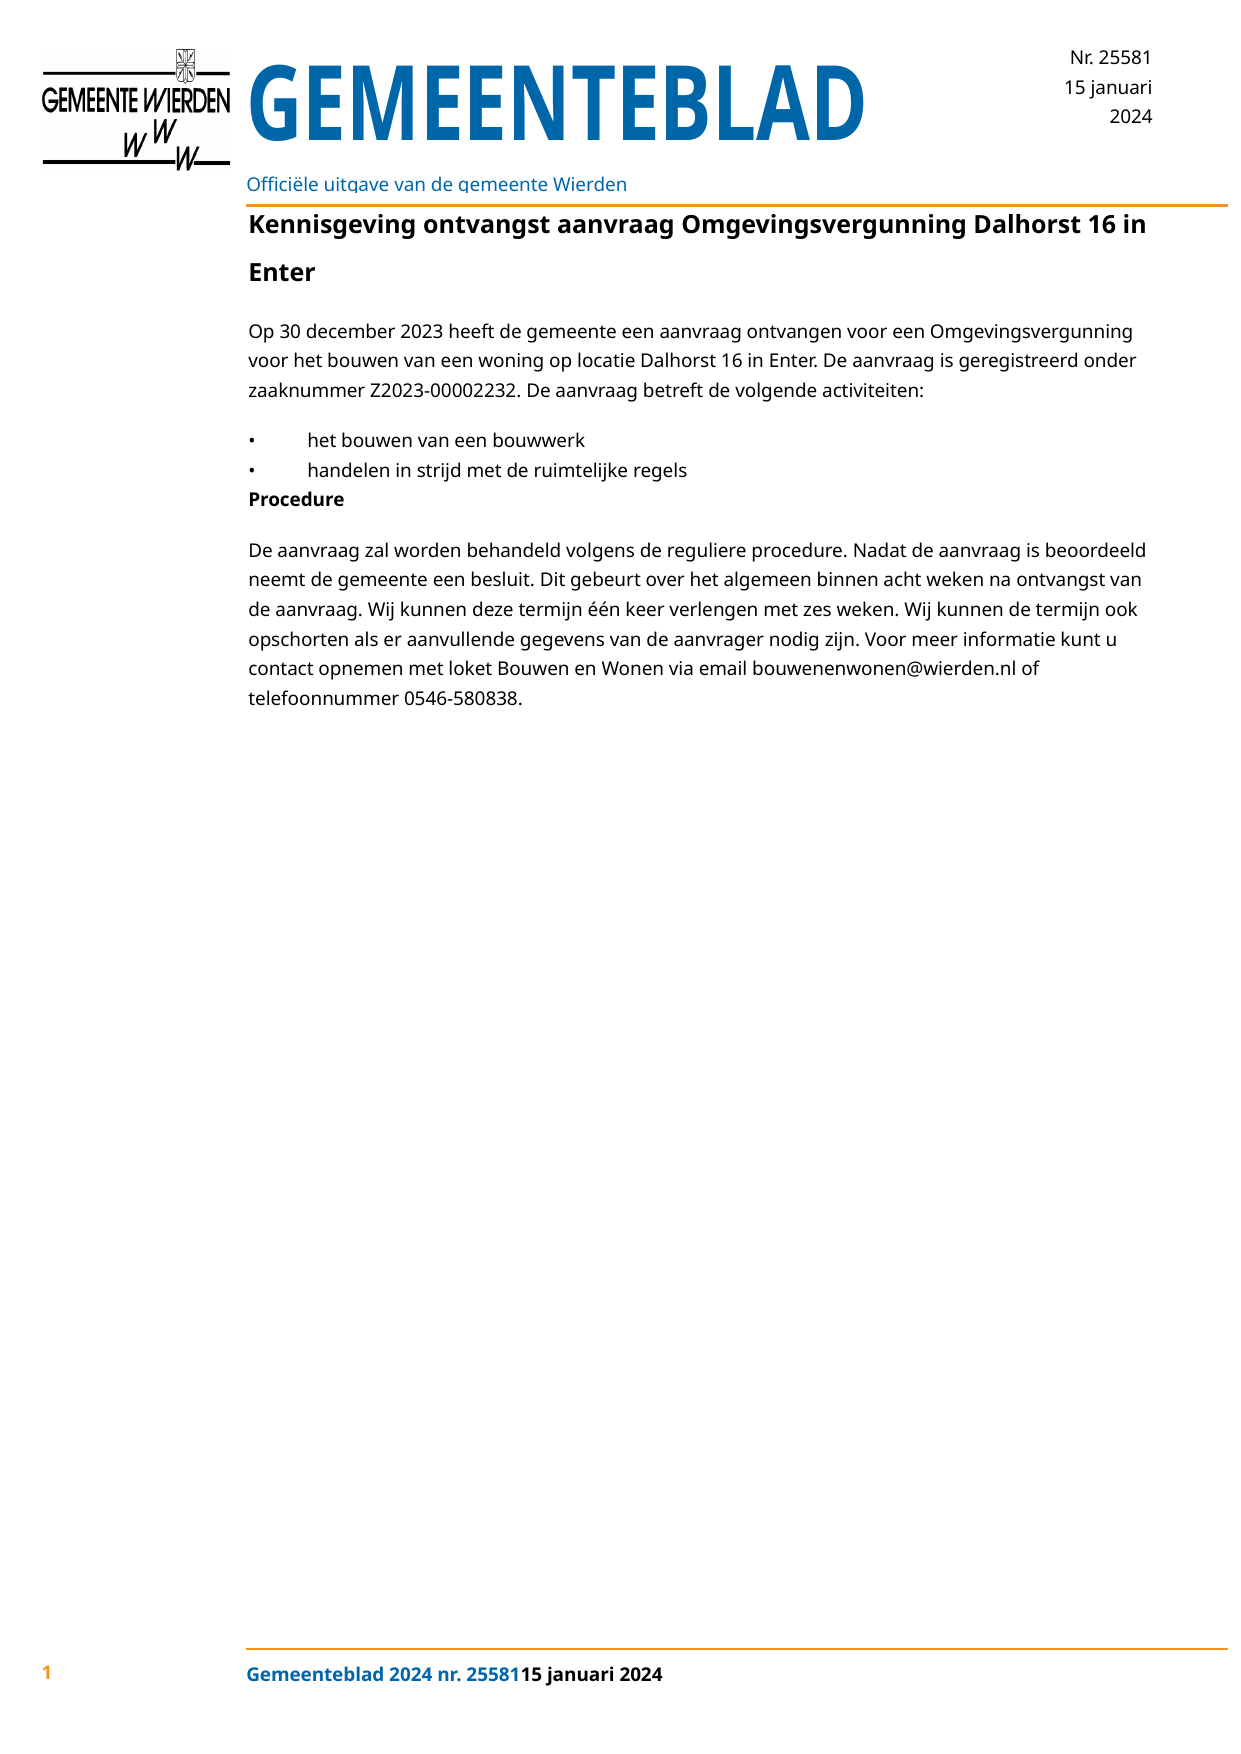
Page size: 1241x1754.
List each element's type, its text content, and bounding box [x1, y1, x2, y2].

text Op 30 december 2023 heeft de gemeente een aanvraag ontvangen voor een Omgevingsvergunning voor het bouwen van een woning op locatie Dalhorst 16 in Enter. De aanvraag is geregistreerd onder zaaknummer Z2023-00002232. De aanvraag betreft de volgende activiteiten: [248, 318, 1152, 403]
text Procedure [248, 487, 1152, 512]
list het bouwen van een bouwwerk [248, 427, 1152, 453]
list handelen in strijd met de ruimtelijke regels [248, 457, 1152, 483]
text De aanvraag zal worden behandeld volgens de reguliere procedure. Nadat de aanvraag is beoordeeld neemt de gemeente een besluit. Dit gebeurt over het algemeen binnen acht weken na ontvangst van de aanvraag. Wij kunnen deze termijn één keer verlengen met zes weken. Wij kunnen de termijn ook opschorten als er aanvullende gegevens van de aanvrager nodig zijn. Voor meer informatie kunt u contact opnemen met loket Bouwen en Wonen via email bouwenenwonen@wierden.nl of telefoonnummer 0546-580838. [248, 537, 1152, 711]
picture [41, 47, 231, 172]
text Kennisgeving ontvangst aanvraag Omgevingsvergunning Dalhorst 16 in Enter [248, 207, 1152, 288]
